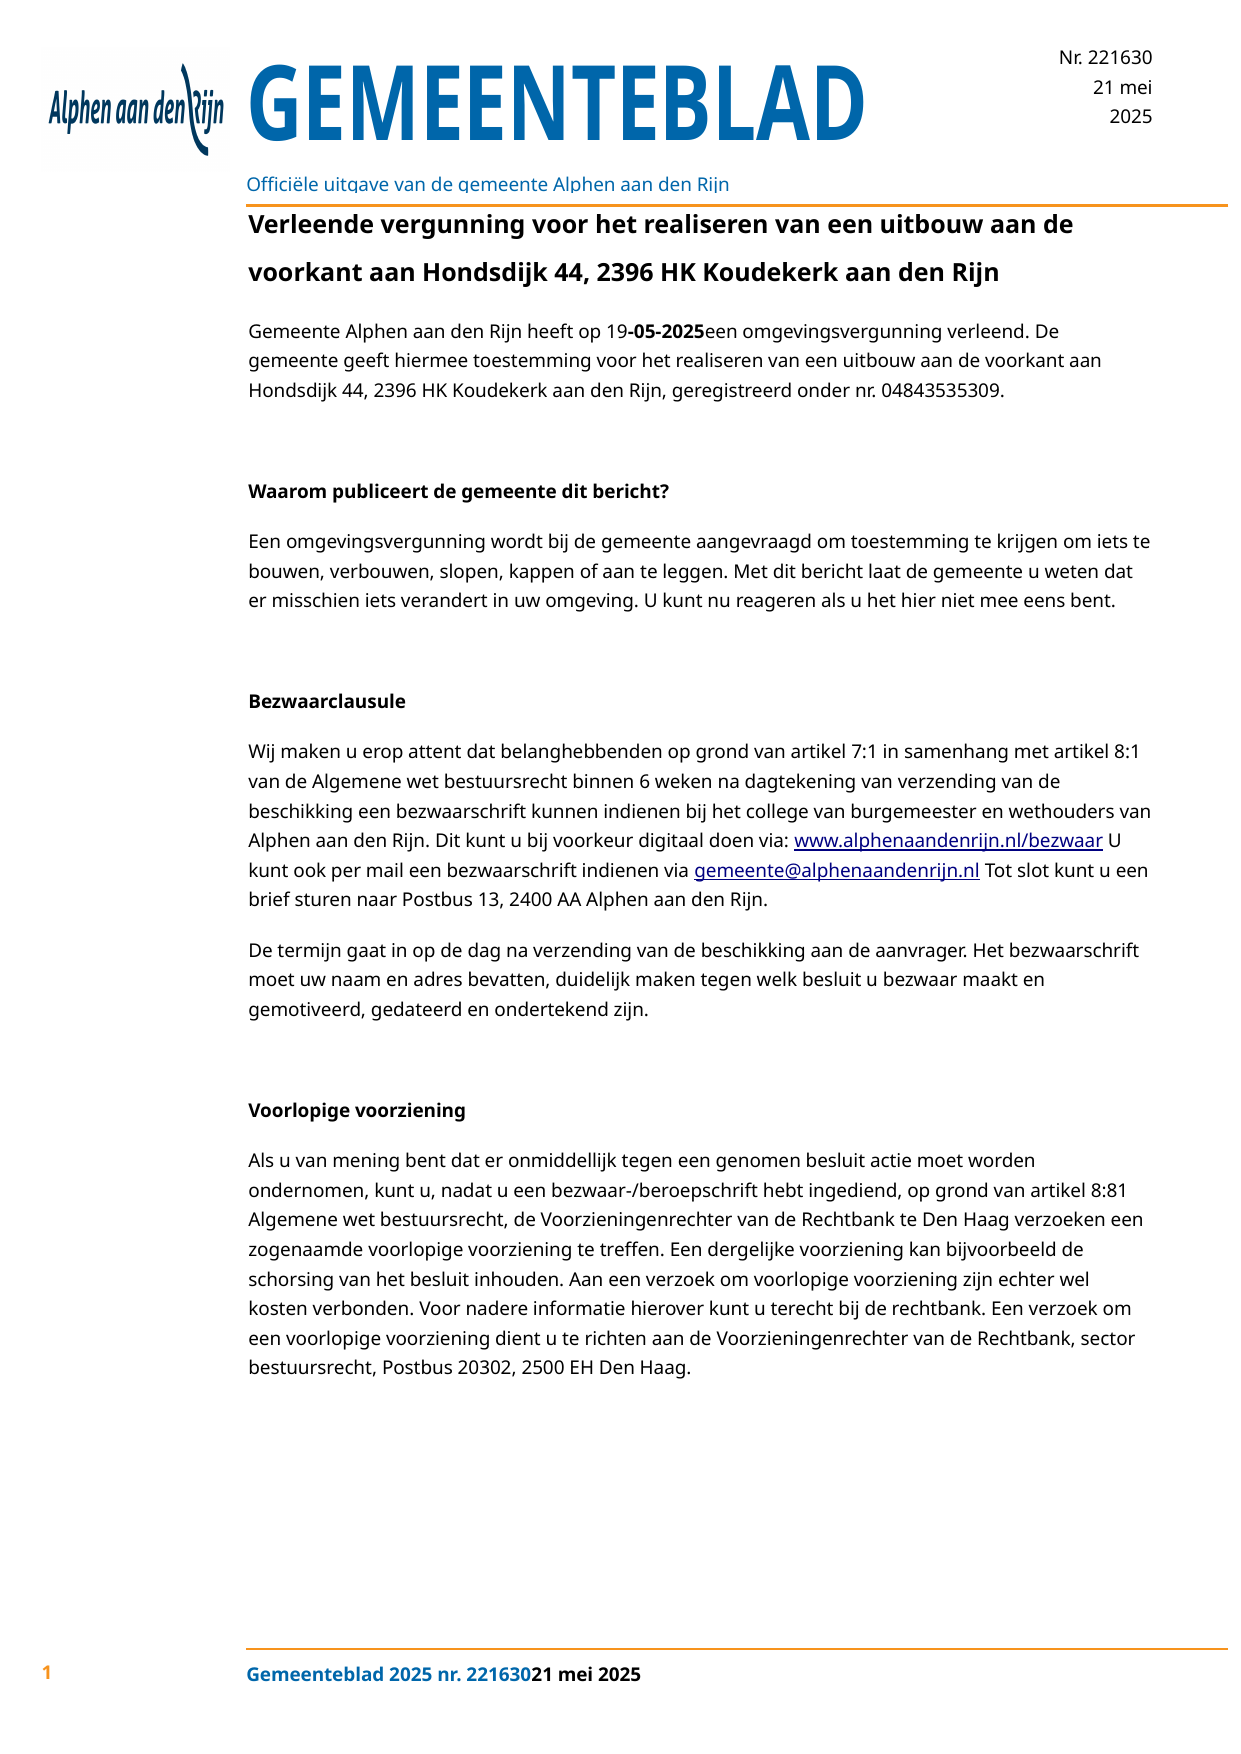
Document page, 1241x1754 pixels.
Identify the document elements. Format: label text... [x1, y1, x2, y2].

text Als u van mening bent dat er onmiddellijk tegen een genomen besluit actie moet worden ondernomen, kunt u, nadat u een bezwaar-/beroepschrift hebt ingediend, op grond van artikel 8:81 Algemene wet bestuursrecht, de Voorzieningenrechter van de Rechtbank te Den Haag verzoeken een zogenaamde voorlopige voorziening te treffen. Een dergelijke voorziening kan bijvoorbeeld de schorsing van het besluit inhouden. Aan een verzoek om voorlopige voorziening zijn echter wel kosten verbonden. Voor nadere informatie hierover kunt u terecht bij de rechtbank. Een verzoek om een voorlopige voorziening dient u te richten aan de Voorzieningenrechter van de Rechtbank, sector bestuursrecht, Postbus 20302, 2500 EH Den Haag. [248, 1147, 1152, 1380]
text Wij maken u erop attent dat belanghebbenden op grond van artikel 7:1 in samenhang met artikel 8:1 van de Algemene wet bestuursrecht binnen 6 weken na dagtekening van verzending van de beschikking een bezwaarschrift kunnen indienen bij het college van burgemeester en wethouders van Alphen aan den Rijn. Dit kunt u bij voorkeur digitaal doen via: www.alphenaandenrijn.nl/bezwaar U kunt ook per mail een bezwaarschrift indienen via gemeente@alphenaandenrijn.nl Tot slot kunt u een brief sturen naar Postbus 13, 2400 AA Alphen aan den Rijn. [248, 739, 1152, 912]
text Een omgevingsvergunning wordt bij de gemeente aangevraagd om toestemming te krijgen om iets te bouwen, verbouwen, slopen, kappen of aan te leggen. Met dit bericht laat de gemeente u weten dat er misschien iets verandert in uw omgeving. U kunt nu reageren als u het hier niet mee eens bent. [248, 528, 1152, 613]
text De termijn gaat in op de dag na verzending van de beschikking aan de aanvrager. Het bezwaarschrift moet uw naam en adres bevatten, duidelijk maken tegen welk besluit u bezwaar maakt en gemotiveerd, gedateerd en ondertekend zijn. [248, 937, 1152, 1022]
picture [41, 47, 231, 172]
text Gemeente Alphen aan den Rijn heeft op 19-05-2025een omgevingsvergunning verleend. De gemeente geeft hiermee toestemming voor het realiseren van een uitbouw aan de voorkant aan Hondsdijk 44, 2396 HK Koudekerk aan den Rijn, geregistreerd onder nr. 04843535309. [248, 318, 1152, 403]
text Voorlopige voorziening [248, 1097, 1152, 1123]
text Bezwaarclausule [248, 688, 1152, 714]
text Verleende vergunning voor het realiseren van een uitbouw aan de voorkant aan Hondsdijk 44, 2396 HK Koudekerk aan den Rijn [248, 207, 1152, 288]
text Waarom publiceert de gemeente dit bericht? [248, 478, 1152, 504]
